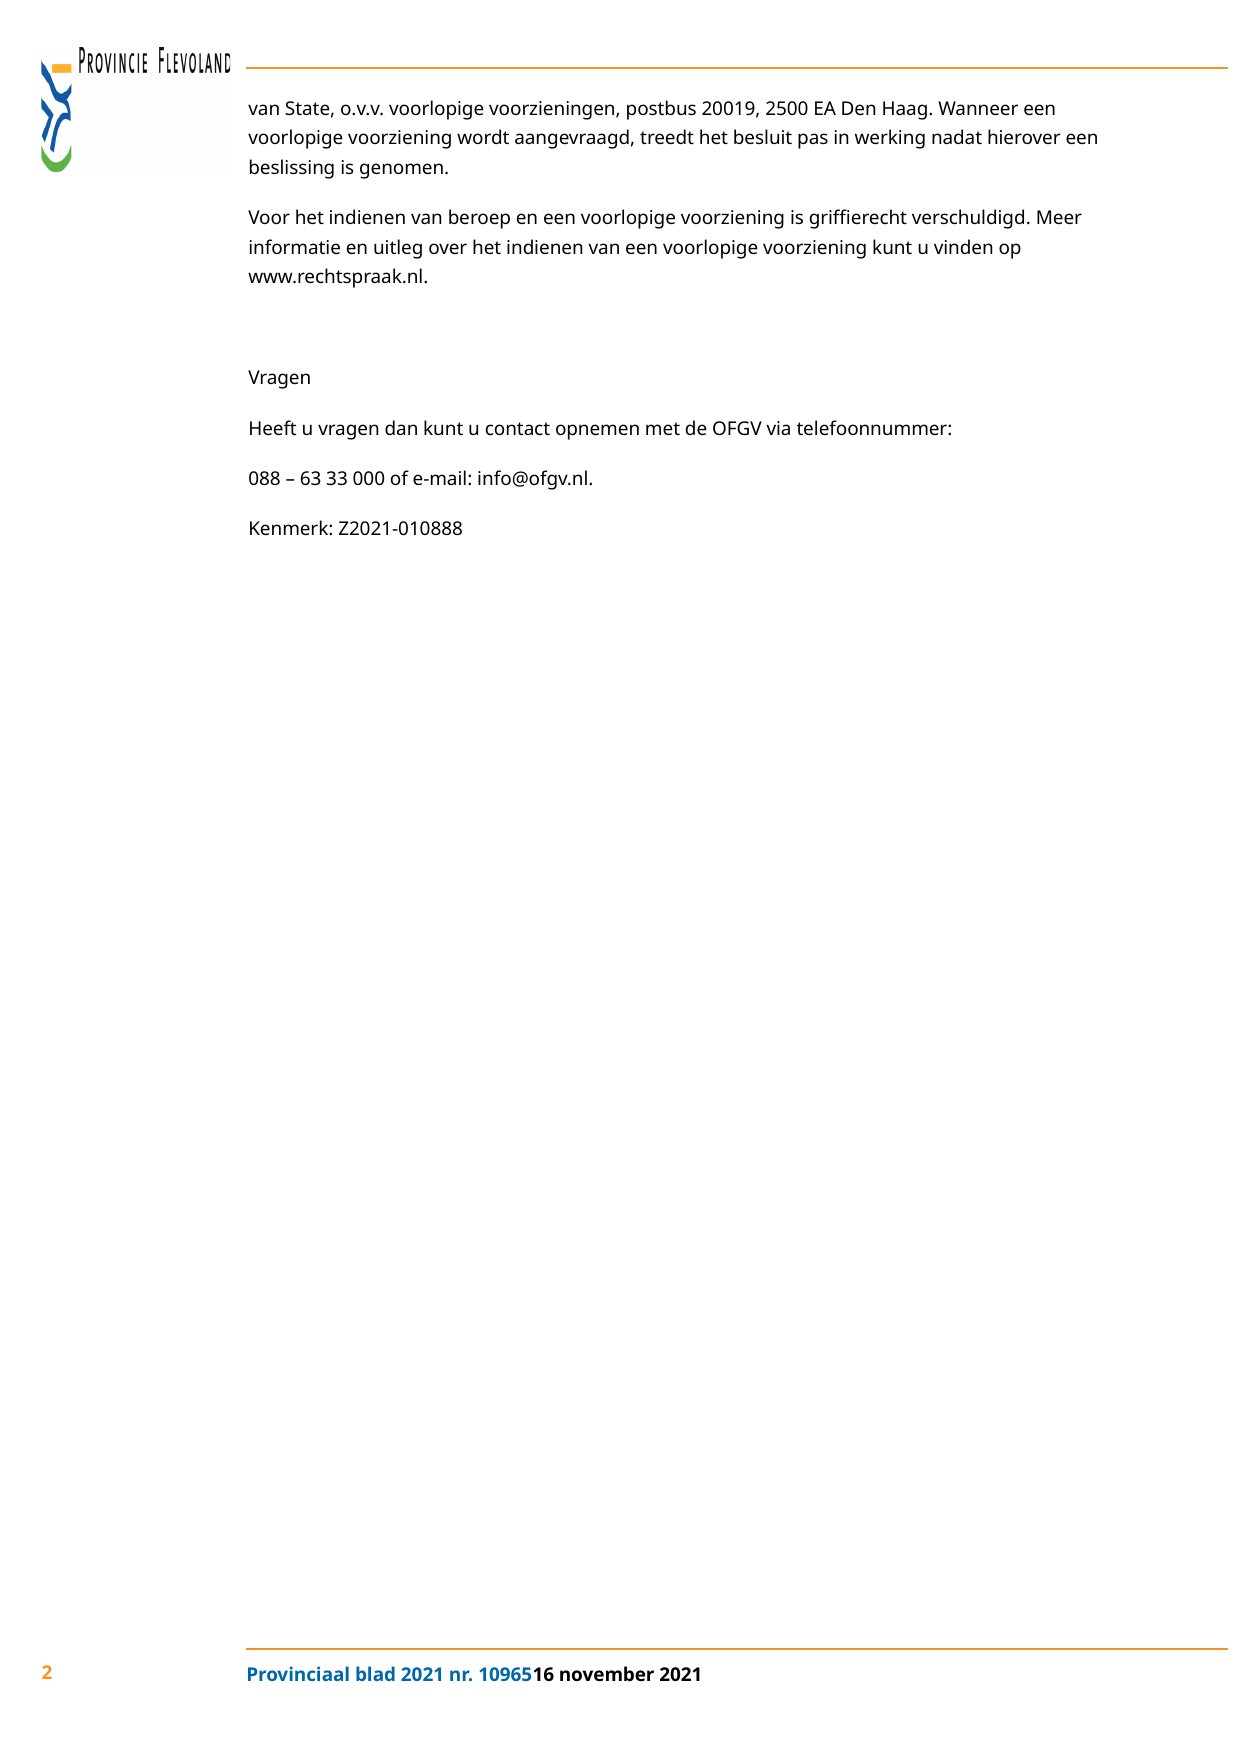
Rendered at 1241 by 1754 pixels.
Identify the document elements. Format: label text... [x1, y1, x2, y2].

text Kenmerk: Z2021-010888 [248, 516, 1152, 541]
picture [41, 47, 231, 172]
text van State, o.v.v. voorlopige voorzieningen, postbus 20019, 2500 EA Den Haag. Wanneer een voorlopige voorziening wordt aangevraagd, treedt het besluit pas in werking nadat hierover een beslissing is genomen. [248, 95, 1152, 180]
text Heeft u vragen dan kunt u contact opnemen met de OFGV via telefoonnummer: [248, 415, 1152, 441]
text 088 – 63 33 000 of e-mail: info@ofgv.nl. [248, 465, 1152, 491]
text Vragen [248, 364, 1152, 390]
text Voor het indienen van beroep en een voorlopige voorziening is griffierecht verschuldigd. Meer informatie en uitleg over het indienen van een voorlopige voorziening kunt u vinden op www.rechtspraak.nl. [248, 204, 1152, 289]
